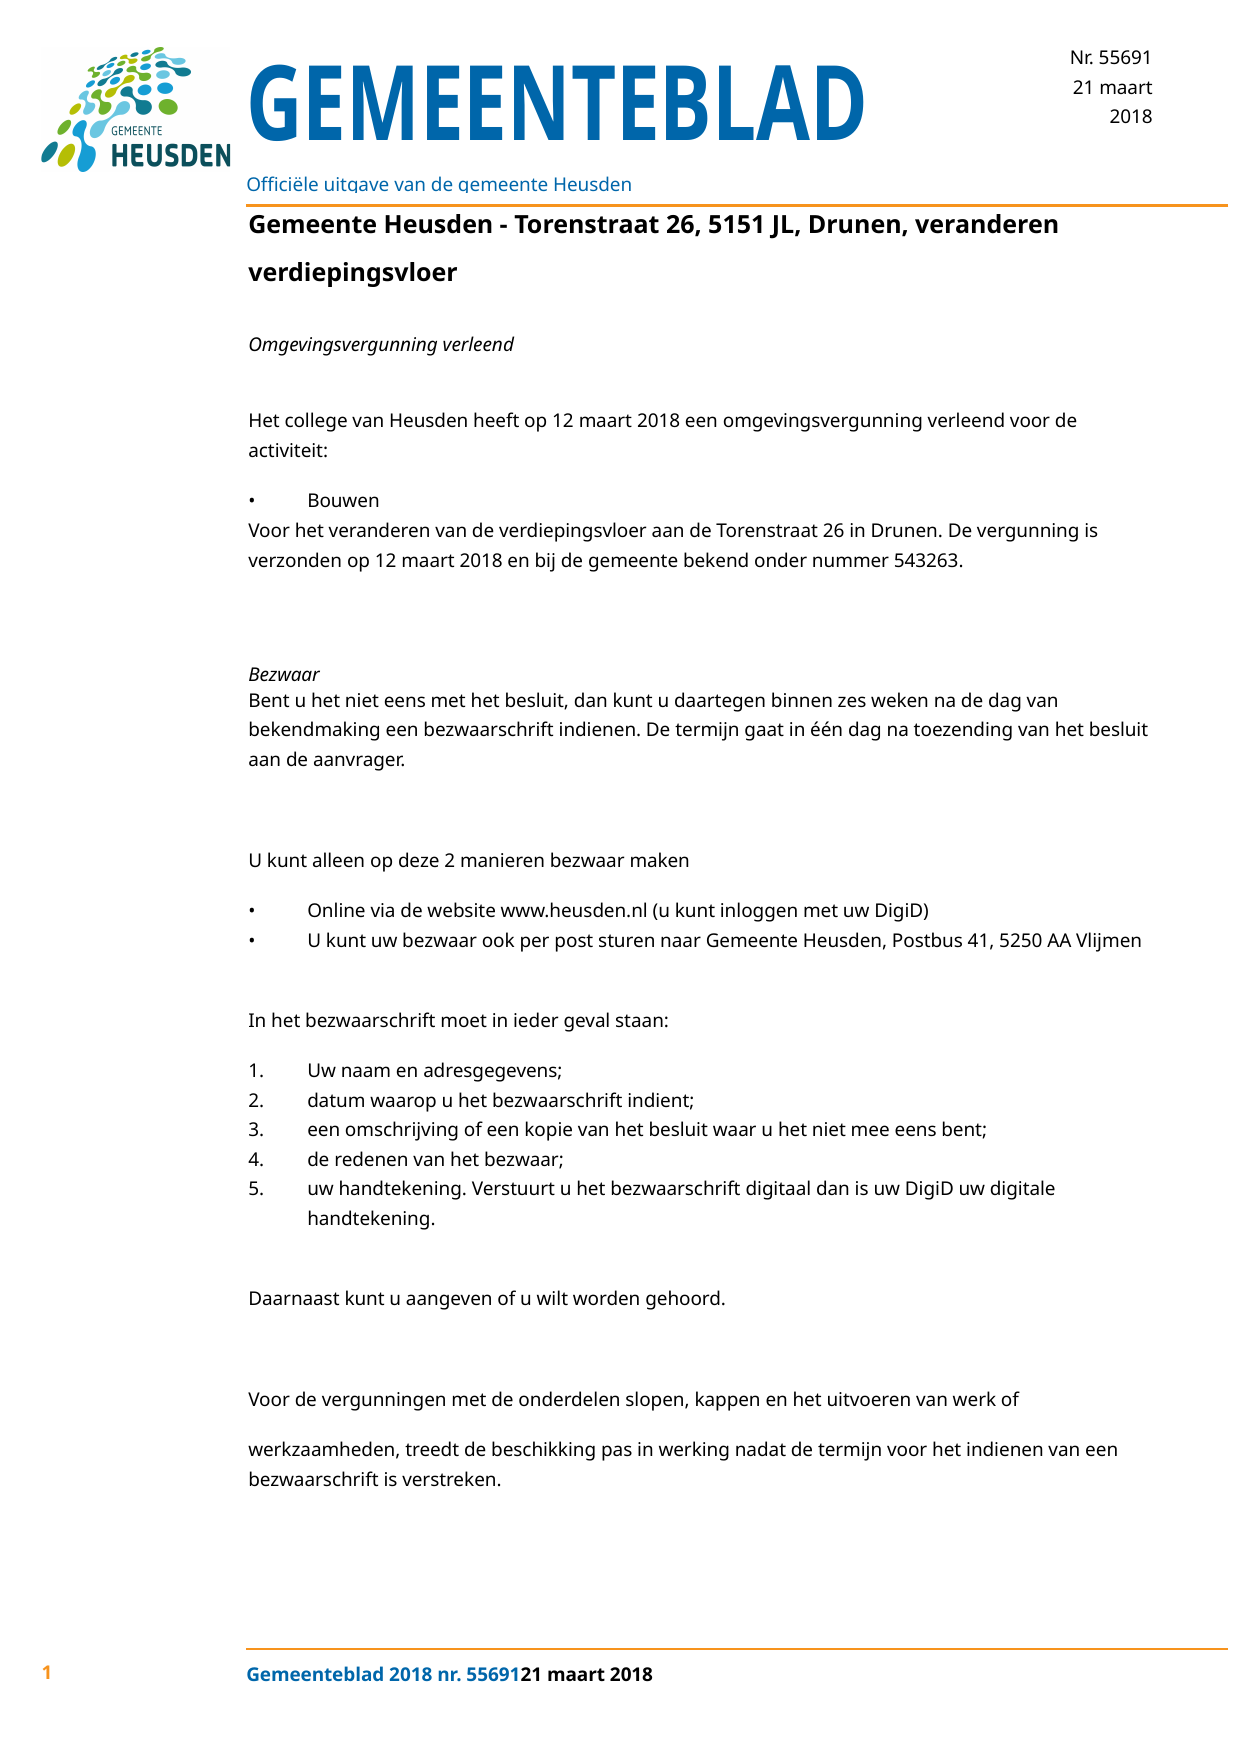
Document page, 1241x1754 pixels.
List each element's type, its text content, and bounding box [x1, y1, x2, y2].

text Het college van Heusden heeft op 12 maart 2018 een omgevingsvergunning verleend voor de activiteit: [248, 408, 1152, 463]
text werkzaamheden, treedt de beschikking pas in werking nadat de termijn voor het indienen van een bezwaarschrift is verstreken. [248, 1436, 1152, 1492]
list een omschrijving of een kopie van het besluit waar u het niet mee eens bent; [248, 1116, 1152, 1142]
text In het bezwaarschrift moet in ieder geval staan: [248, 1007, 1152, 1033]
picture [41, 47, 231, 172]
text Voor de vergunningen met de onderdelen slopen, kappen en het uitvoeren van werk of [248, 1386, 1152, 1412]
list de redenen van het bezwaar; [248, 1146, 1152, 1172]
text Voor het veranderen van de verdiepingsvloer aan de Torenstraat 26 in Drunen. De vergunning is verzonden op 12 maart 2018 en bij de gemeente bekend onder nummer 543263. [248, 517, 1152, 572]
list U kunt uw bezwaar ook per post sturen naar Gemeente Heusden, Postbus 41, 5250 AA Vlijmen [248, 927, 1152, 953]
list datum waarop u het bezwaarschrift indient; [248, 1087, 1152, 1113]
text Bezwaar [248, 661, 1152, 687]
list Online via de website www.heusden.nl (u kunt inloggen met uw DigiD) [248, 897, 1152, 923]
list Bouwen [248, 488, 1152, 513]
text Omgevingsvergunning verleend [248, 331, 1152, 357]
text Bent u het niet eens met het besluit, dan kunt u daartegen binnen zes weken na de dag van bekendmaking een bezwaarschrift indienen. De termijn gaat in één dag na toezending van het besluit aan de aanvrager. [248, 687, 1152, 772]
list uw handtekening. Verstuurt u het bezwaarschrift digitaal dan is uw DigiD uw digitale handtekening. [248, 1176, 1152, 1231]
list Uw naam en adresgegevens; [248, 1057, 1152, 1083]
text Gemeente Heusden - Torenstraat 26, 5151 JL, Drunen, veranderen verdiepingsvloer [248, 207, 1152, 288]
text Daarnaast kunt u aangeven of u wilt worden gehoord. [248, 1285, 1152, 1311]
text U kunt alleen op deze 2 manieren bezwaar maken [248, 847, 1152, 873]
